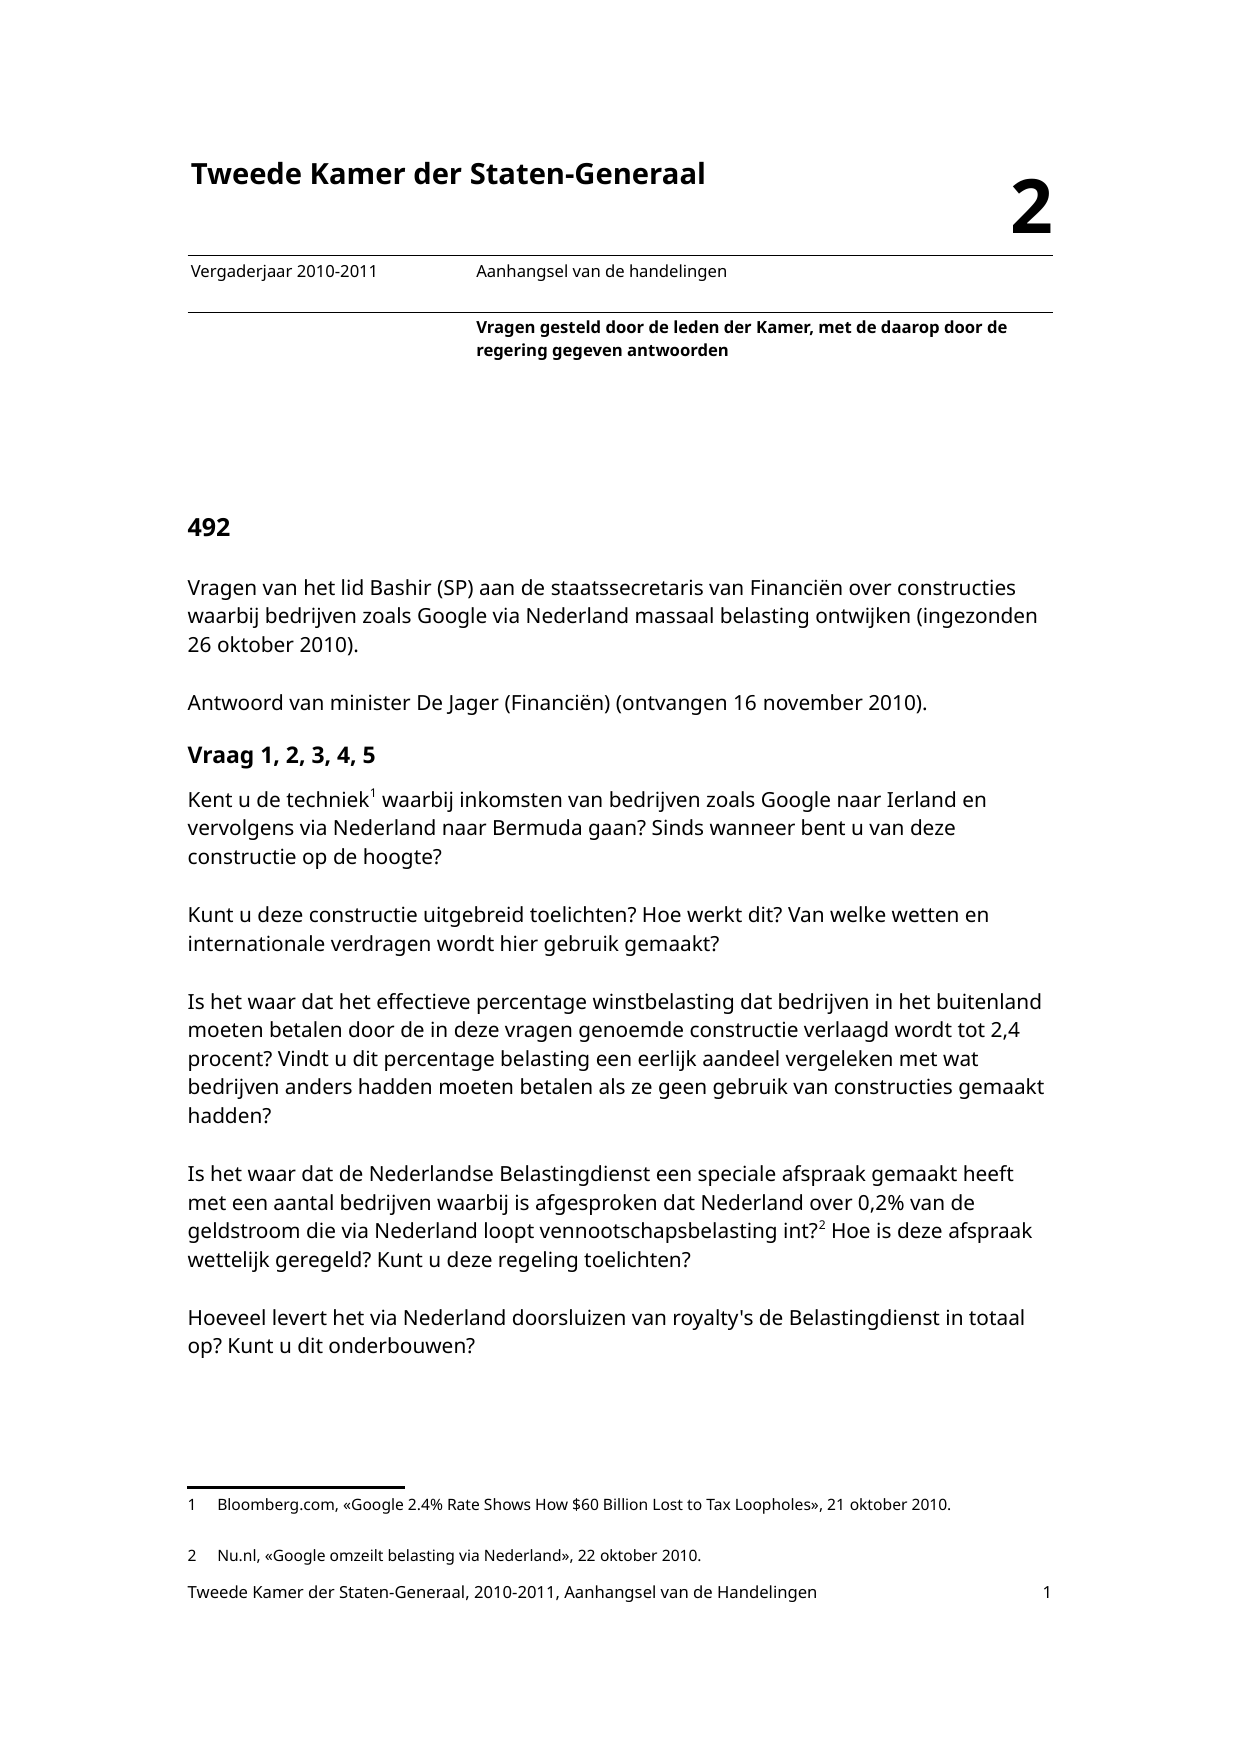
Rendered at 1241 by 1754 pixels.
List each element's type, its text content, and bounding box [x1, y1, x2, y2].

text 492 [187, 509, 1053, 543]
text Bloomberg.com, «Google 2.4% Rate Shows How $60 Billion Lost to Tax Loopholes», 21 oktober 2010. [187, 1451, 1053, 1508]
text Antwoord van minister De Jager (Financiën) (ontvangen 16 november 2010). [187, 688, 1053, 716]
text Kent u de techniek waarbij inkomsten van bedrijven zoals Google naar Ierland en vervolgens via Nederland naar Bermuda gaan? Sinds wanneer bent u van deze constructie op de hoogte? [187, 785, 1053, 870]
table_header 2 [880, 150, 1053, 255]
text Nu.nl, «Google omzeilt belasting via Nederland», 22 oktober 2010. [187, 1538, 1053, 1566]
text Vragen van het lid Bashir (SP) aan de staatssecretaris van Financiën over constructies waarbij bedrijven zoals Google via Nederland massaal belasting ontwijken (ingezonden 26 oktober 2010). [187, 573, 1053, 658]
text Kunt u deze constructie uitgebreid toelichten? Hoe werkt dit? Van welke wetten en internationale verdragen wordt hier gebruik gemaakt? [187, 900, 1053, 957]
table_cell Vragen gesteld door de leden der Kamer, met de daarop door de regering gegeven antwoorden [473, 313, 1053, 361]
table_cell Aanhangsel van de handelingen [473, 256, 1053, 312]
text Hoeveel levert het via Nederland doorsluizen van royalty's de Belastingdienst in totaal op? Kunt u dit onderbouwen? [187, 1303, 1053, 1360]
subtitle Vraag 1, 2, 3, 4, 5 [187, 739, 1053, 770]
table_header Tweede Kamer der Staten-Generaal [188, 150, 879, 255]
text Is het waar dat het effectieve percentage winstbelasting dat bedrijven in het buitenland moeten betalen door de in deze vragen genoemde constructie verlaagd wordt tot 2,4 procent? Vindt u dit percentage belasting een eerlijk aandeel vergeleken met wat bedrijven anders hadden moeten betalen als ze geen gebruik van constructies gemaakt hadden? [187, 987, 1053, 1129]
table_cell [188, 313, 473, 361]
text Is het waar dat de Nederlandse Belastingdienst een speciale afspraak gemaakt heeft met een aantal bedrijven waarbij is afgesproken dat Nederland over 0,2% van de geldstroom die via Nederland loopt vennootschapsbelasting int? Hoe is deze afspraak wettelijk geregeld? Kunt u deze regeling toelichten? [187, 1159, 1053, 1273]
table_cell Vergaderjaar 2010-2011 [188, 256, 473, 312]
